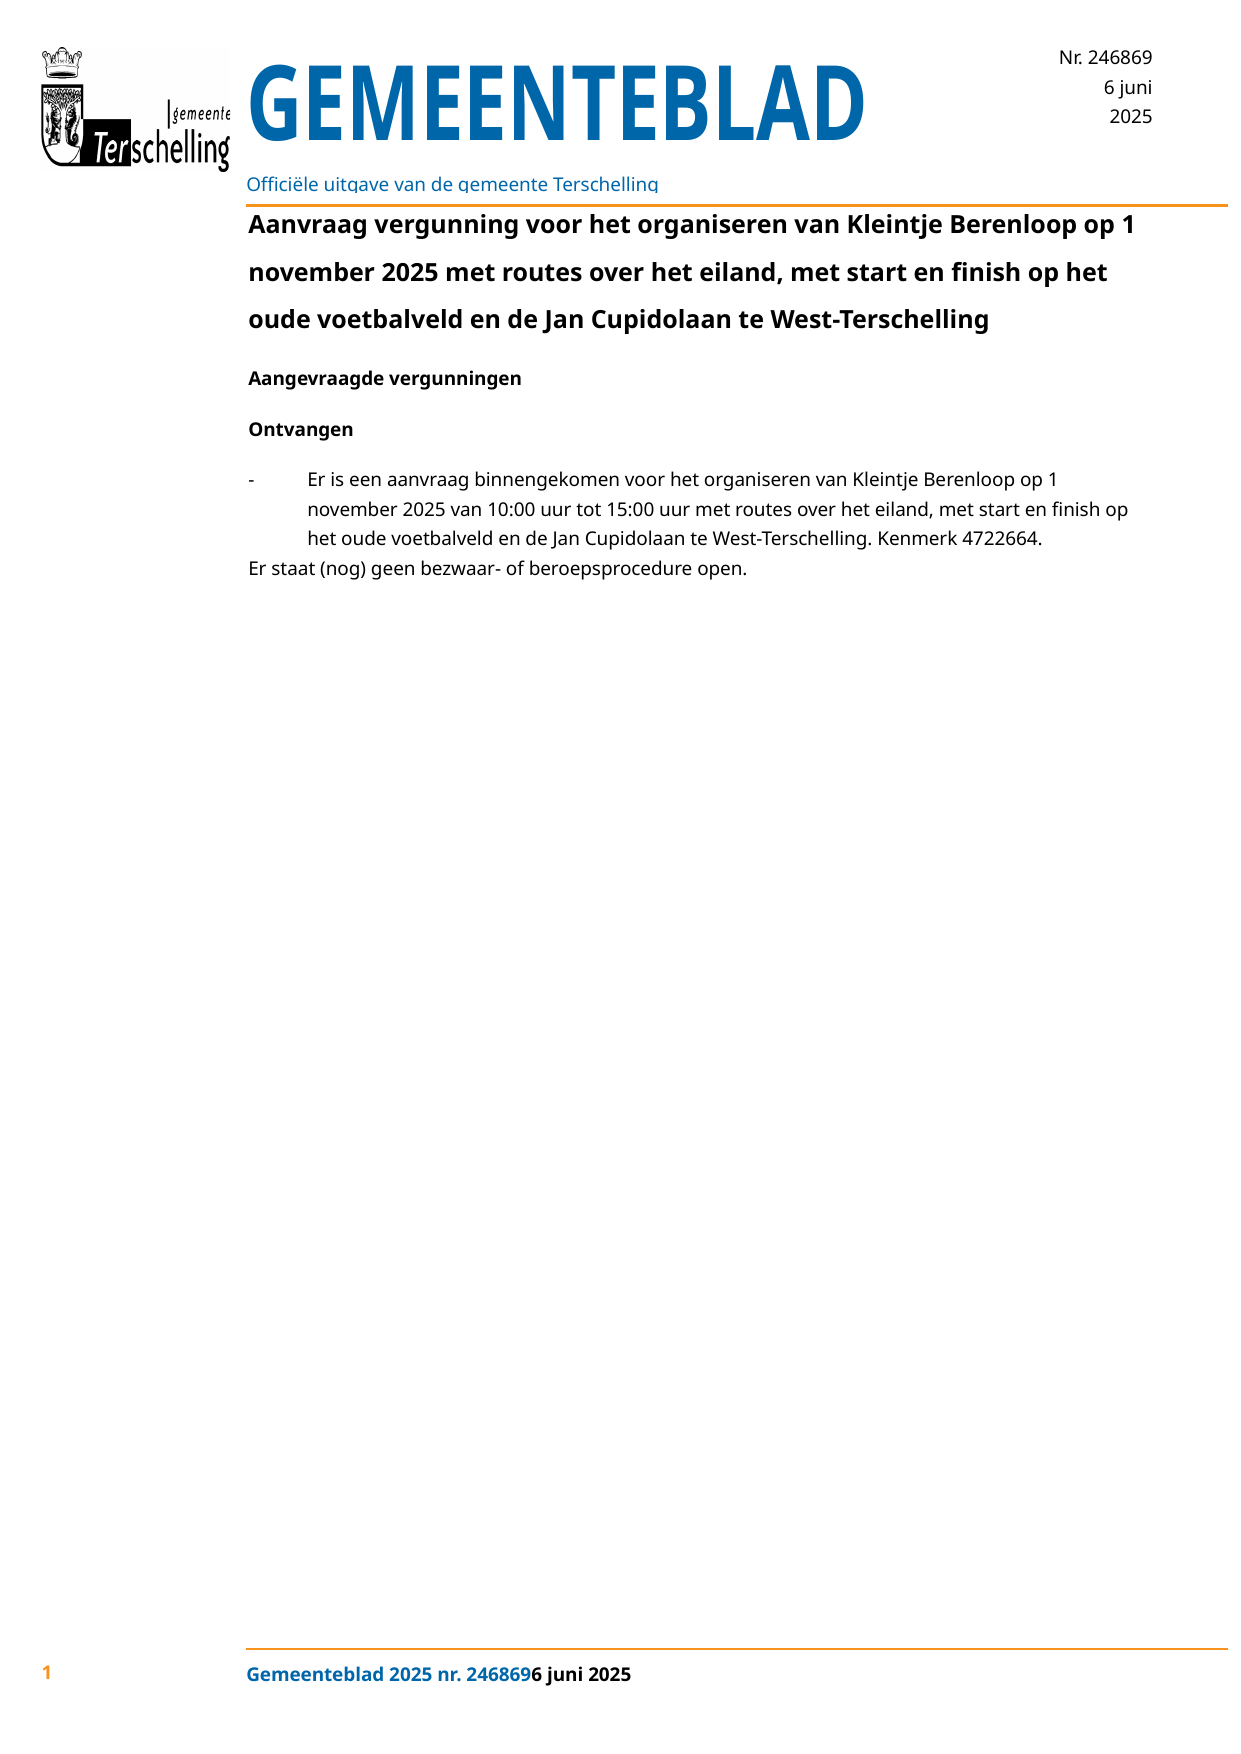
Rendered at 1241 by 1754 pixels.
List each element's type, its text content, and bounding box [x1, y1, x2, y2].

picture [41, 47, 231, 172]
text Aanvraag vergunning voor het organiseren van Kleintje Berenloop op 1 november 2025 met routes over het eiland, met start en finish op het oude voetbalveld en de Jan Cupidolaan te West-Terschelling [248, 207, 1152, 336]
text Aangevraagde vergunningen [248, 366, 1152, 391]
text Ontvangen [248, 416, 1152, 442]
list Er is een aanvraag binnengekomen voor het organiseren van Kleintje Berenloop op 1 november 2025 van 10:00 uur tot 15:00 uur met routes over het eiland, met start en finish op het oude voetbalveld en de Jan Cupidolaan te West-Terschelling. Kenmerk 4722664. [248, 466, 1152, 551]
text Er staat (nog) geen bezwaar- of beroepsprocedure open. [248, 555, 1152, 581]
